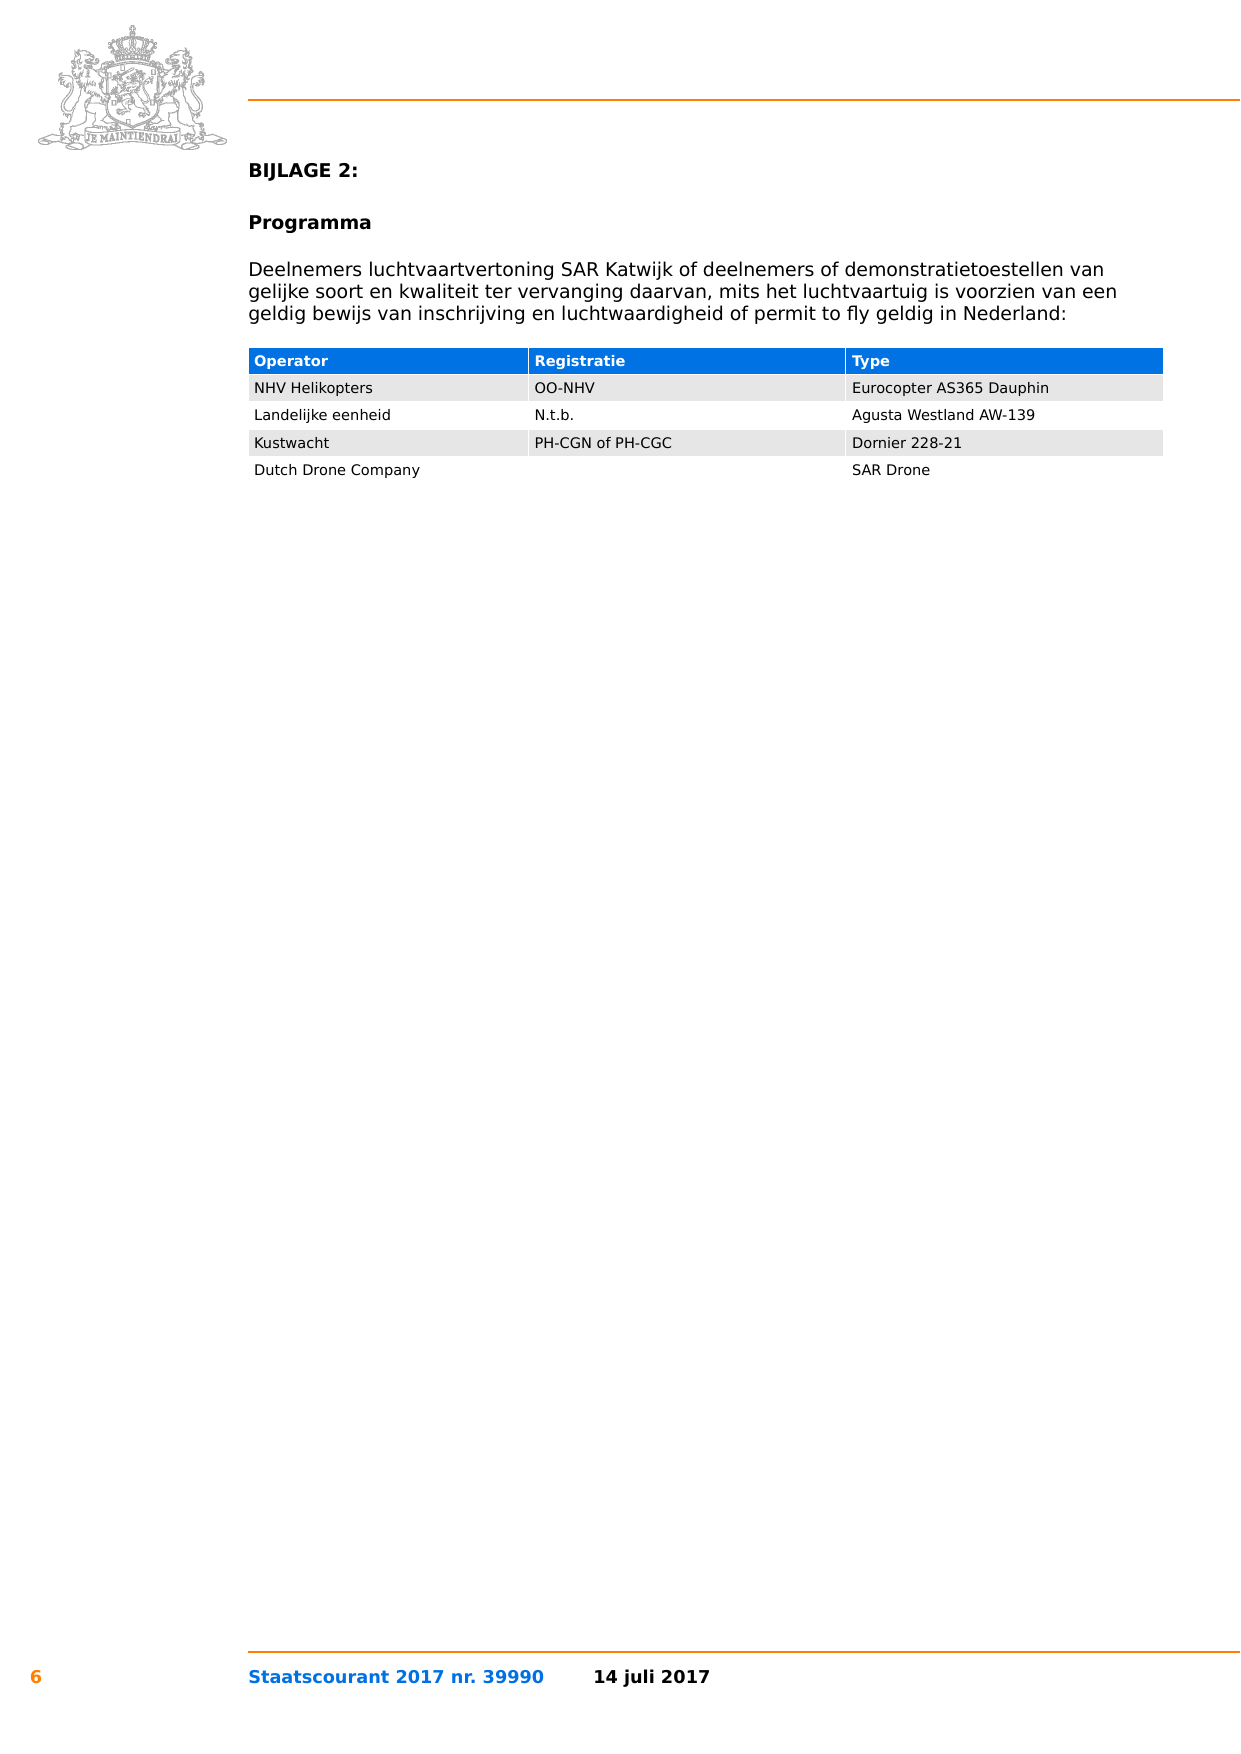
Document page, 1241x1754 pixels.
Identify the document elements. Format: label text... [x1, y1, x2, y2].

table_cell Eurocopter AS365 Dauphin [846, 375, 1163, 401]
table_cell OO-NHV [529, 375, 845, 401]
subtitle Programma [248, 212, 1163, 234]
table_cell SAR Drone [846, 457, 1163, 484]
table_cell Dornier 228-21 [846, 430, 1163, 456]
text Deelnemers luchtvaartvertoning SAR Katwijk of deelnemers of demonstratietoestellen van gelijke soort en kwaliteit ter vervanging daarvan, mits het luchtvaartuig is voorzien van een geldig bewijs van inschrijving en luchtwaardigheid of permit to fly geldig in Nederland: [248, 259, 1163, 325]
table_header Registratie [529, 348, 845, 374]
table_cell N.t.b. [529, 403, 845, 429]
table_cell Landelijke eenheid [249, 403, 528, 429]
table_cell Kustwacht [249, 430, 528, 456]
table_header Operator [249, 348, 528, 374]
subtitle BIJLAGE 2: [248, 160, 1163, 182]
table_cell Agusta Westland AW-139 [846, 403, 1163, 429]
table_cell [529, 457, 845, 484]
table_cell NHV Helikopters [249, 375, 528, 401]
picture [38, 25, 227, 150]
table_header Type [846, 348, 1163, 374]
table_cell PH-CGN of PH-CGC [529, 430, 845, 456]
table_cell Dutch Drone Company [249, 457, 528, 484]
